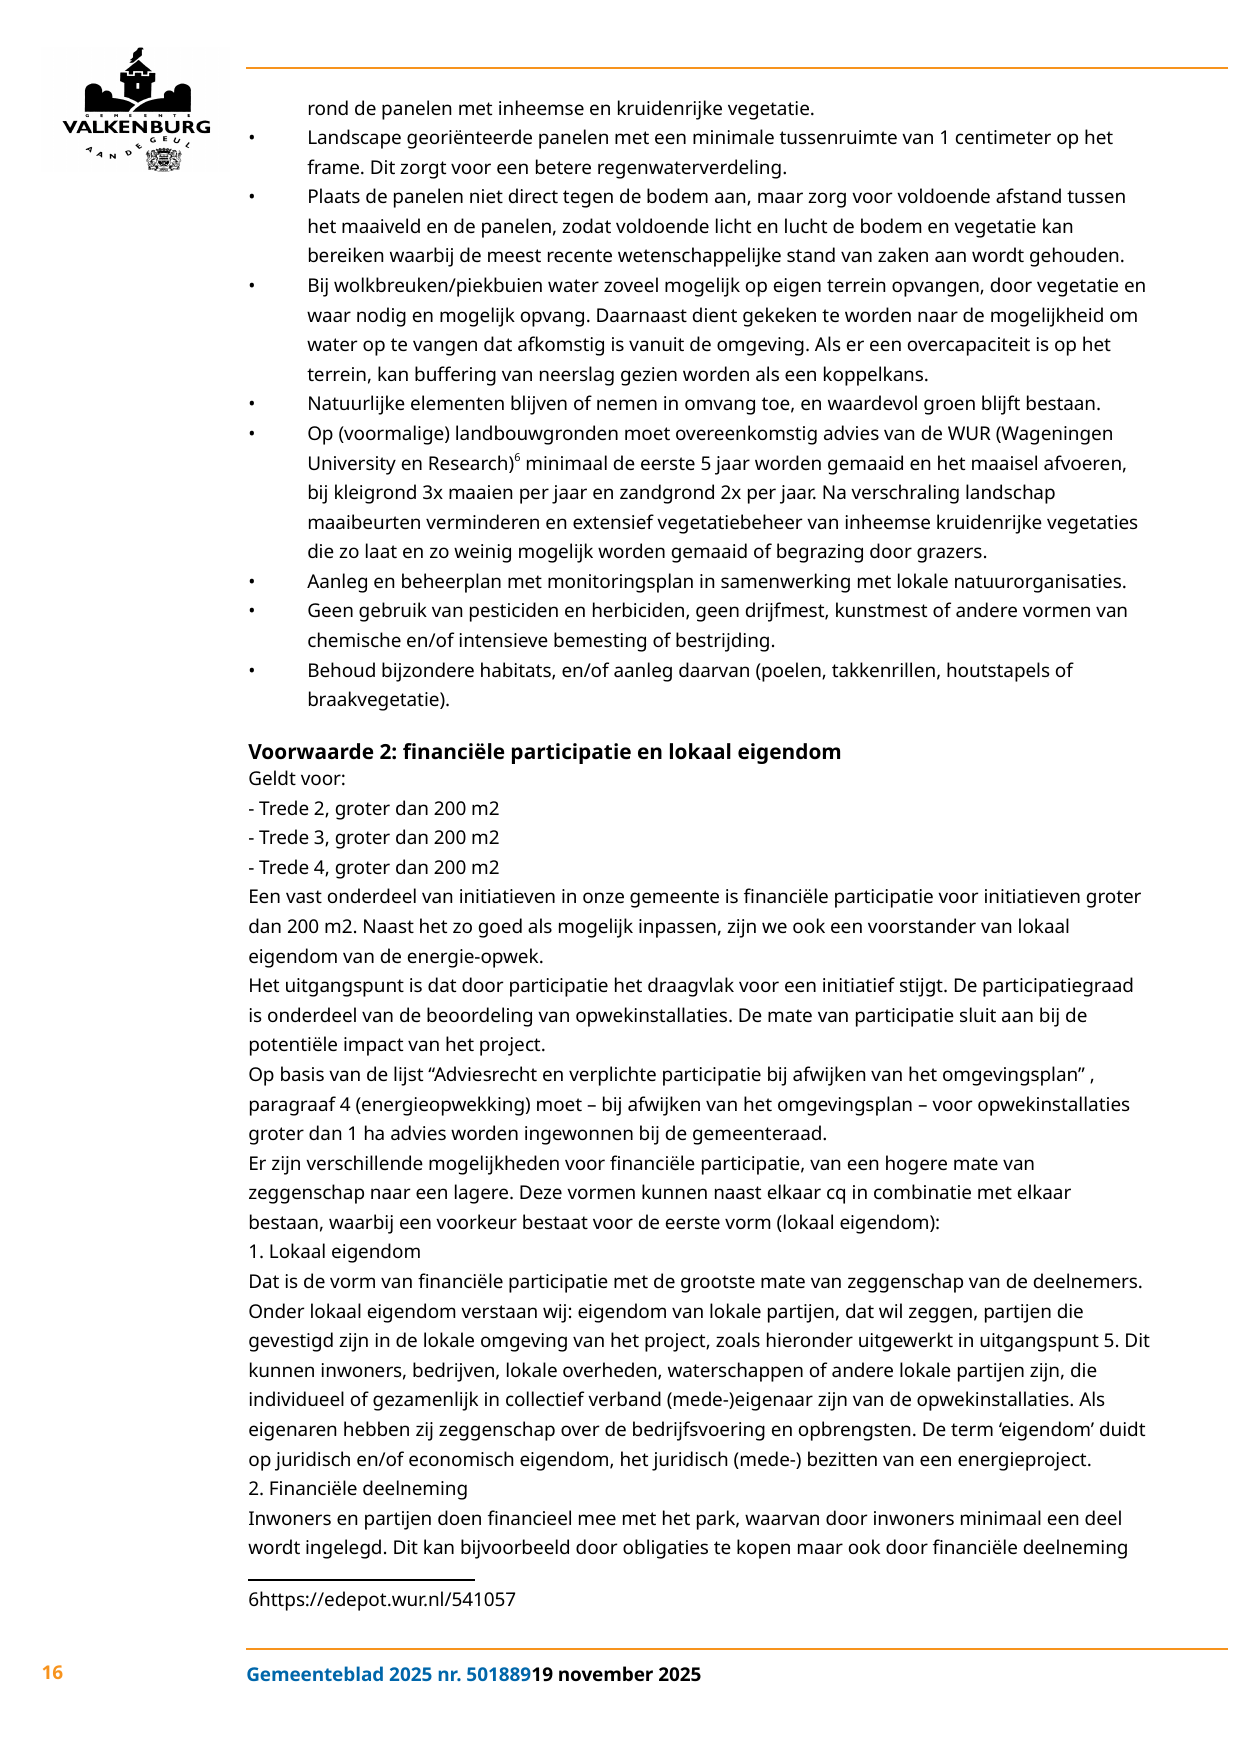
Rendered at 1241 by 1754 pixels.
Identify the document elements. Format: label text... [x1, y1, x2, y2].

list Behoud bijzondere habitats, en/of aanleg daarvan (poelen, takkenrillen, houtstapels of braakvegetatie). [248, 657, 1152, 712]
text - Trede 2, groter dan 200 m2 [248, 795, 1152, 821]
text - Trede 3, groter dan 200 m2 [248, 824, 1152, 850]
text Op basis van de lijst “Adviesrecht en verplichte participatie bij afwijken van het omgevingsplan” , paragraaf 4 (energieopwekking) moet – bij afwijken van het omgevingsplan – voor opwekinstallaties groter dan 1 ha advies worden ingewonnen bij de gemeenteraad. [248, 1061, 1152, 1146]
text Dat is de vorm van financiële participatie met de grootste mate van zeggenschap van de deelnemers. Onder lokaal eigendom verstaan wij: eigendom van lokale partijen, dat wil zeggen, partijen die gevestigd zijn in de lokale omgeving van het project, zoals hieronder uitgewerkt in uitgangspunt 5. Dit kunnen inwoners, bedrijven, lokale overheden, waterschappen of andere lokale partijen zijn, die individueel of gezamenlijk in collectief verband (mede-)eigenaar zijn van de opwekinstallaties. Als eigenaren hebben zij zeggenschap over de bedrijfsvoering en opbrengsten. De term ‘eigendom’ duidt op juridisch en/of economisch eigendom, het juridisch (mede-) bezitten van een energieproject. [248, 1268, 1152, 1471]
text Voorwaarde 2: financiële participatie en lokaal eigendom [248, 737, 1152, 765]
list Plaats de panelen niet direct tegen de bodem aan, maar zorg voor voldoende afstand tussen het maaiveld en de panelen, zodat voldoende licht en lucht de bodem en vegetatie kan bereiken waarbij de meest recente wetenschappelijke stand van zaken aan wordt gehouden. [248, 183, 1152, 268]
list rond de panelen met inheemse en kruidenrijke vegetatie. [248, 95, 1152, 121]
text 1. Lokaal eigendom [248, 1239, 1152, 1264]
list Geen gebruik van pesticiden en herbiciden, geen drijfmest, kunstmest of andere vormen van chemische en/of intensieve bemesting of bestrijding. [248, 598, 1152, 653]
text 2. Financiële deelneming [248, 1475, 1152, 1501]
text Het uitgangspunt is dat door participatie het draagvlak voor een initiatief stijgt. De participatiegraad is onderdeel van de beoordeling van opwekinstallaties. De mate van participatie sluit aan bij de potentiële impact van het project. [248, 972, 1152, 1057]
text Een vast onderdeel van initiatieven in onze gemeente is financiële participatie voor initiatieven groter dan 200 m2. Naast het zo goed als mogelijk inpassen, zijn we ook een voorstander van lokaal eigendom van de energie-opwek. [248, 884, 1152, 968]
text Inwoners en partijen doen financieel mee met het park, waarvan door inwoners minimaal een deel wordt ingelegd. Dit kan bijvoorbeeld door obligaties te kopen maar ook door financiële deelneming [248, 1505, 1152, 1560]
list https://edepot.wur.nl/541057 [248, 1586, 1152, 1612]
text Geldt voor: [248, 765, 1152, 791]
list Bij wolkbreuken/piekbuien water zoveel mogelijk op eigen terrein opvangen, door vegetatie en waar nodig en mogelijk opvang. Daarnaast dient gekeken te worden naar de mogelijkheid om water op te vangen dat afkomstig is vanuit de omgeving. Als er een overcapaciteit is op het terrein, kan buffering van neerslag gezien worden als een koppelkans. [248, 272, 1152, 387]
picture [41, 47, 231, 172]
text - Trede 4, groter dan 200 m2 [248, 854, 1152, 880]
list Natuurlijke elementen blijven of nemen in omvang toe, en waardevol groen blijft bestaan. [248, 391, 1152, 416]
list Op (voormalige) landbouwgronden moet overeenkomstig advies van de WUR (Wageningen University en Research) minimaal de eerste 5 jaar worden gemaaid en het maaisel afvoeren, bij kleigrond 3x maaien per jaar en zandgrond 2x per jaar. Na verschraling landschap maaibeurten verminderen en extensief vegetatiebeheer van inheemse kruidenrijke vegetaties die zo laat en zo weinig mogelijk worden gemaaid of begrazing door grazers. [248, 420, 1152, 564]
list Landscape georiënteerde panelen met een minimale tussenruimte van 1 centimeter op het frame. Dit zorgt voor een betere regenwaterverdeling. [248, 124, 1152, 180]
list Aanleg en beheerplan met monitoringsplan in samenwerking met lokale natuurorganisaties. [248, 568, 1152, 594]
text Er zijn verschillende mogelijkheden voor financiële participatie, van een hogere mate van zeggenschap naar een lagere. Deze vormen kunnen naast elkaar cq in combinatie met elkaar bestaan, waarbij een voorkeur bestaat voor de eerste vorm (lokaal eigendom): [248, 1150, 1152, 1235]
